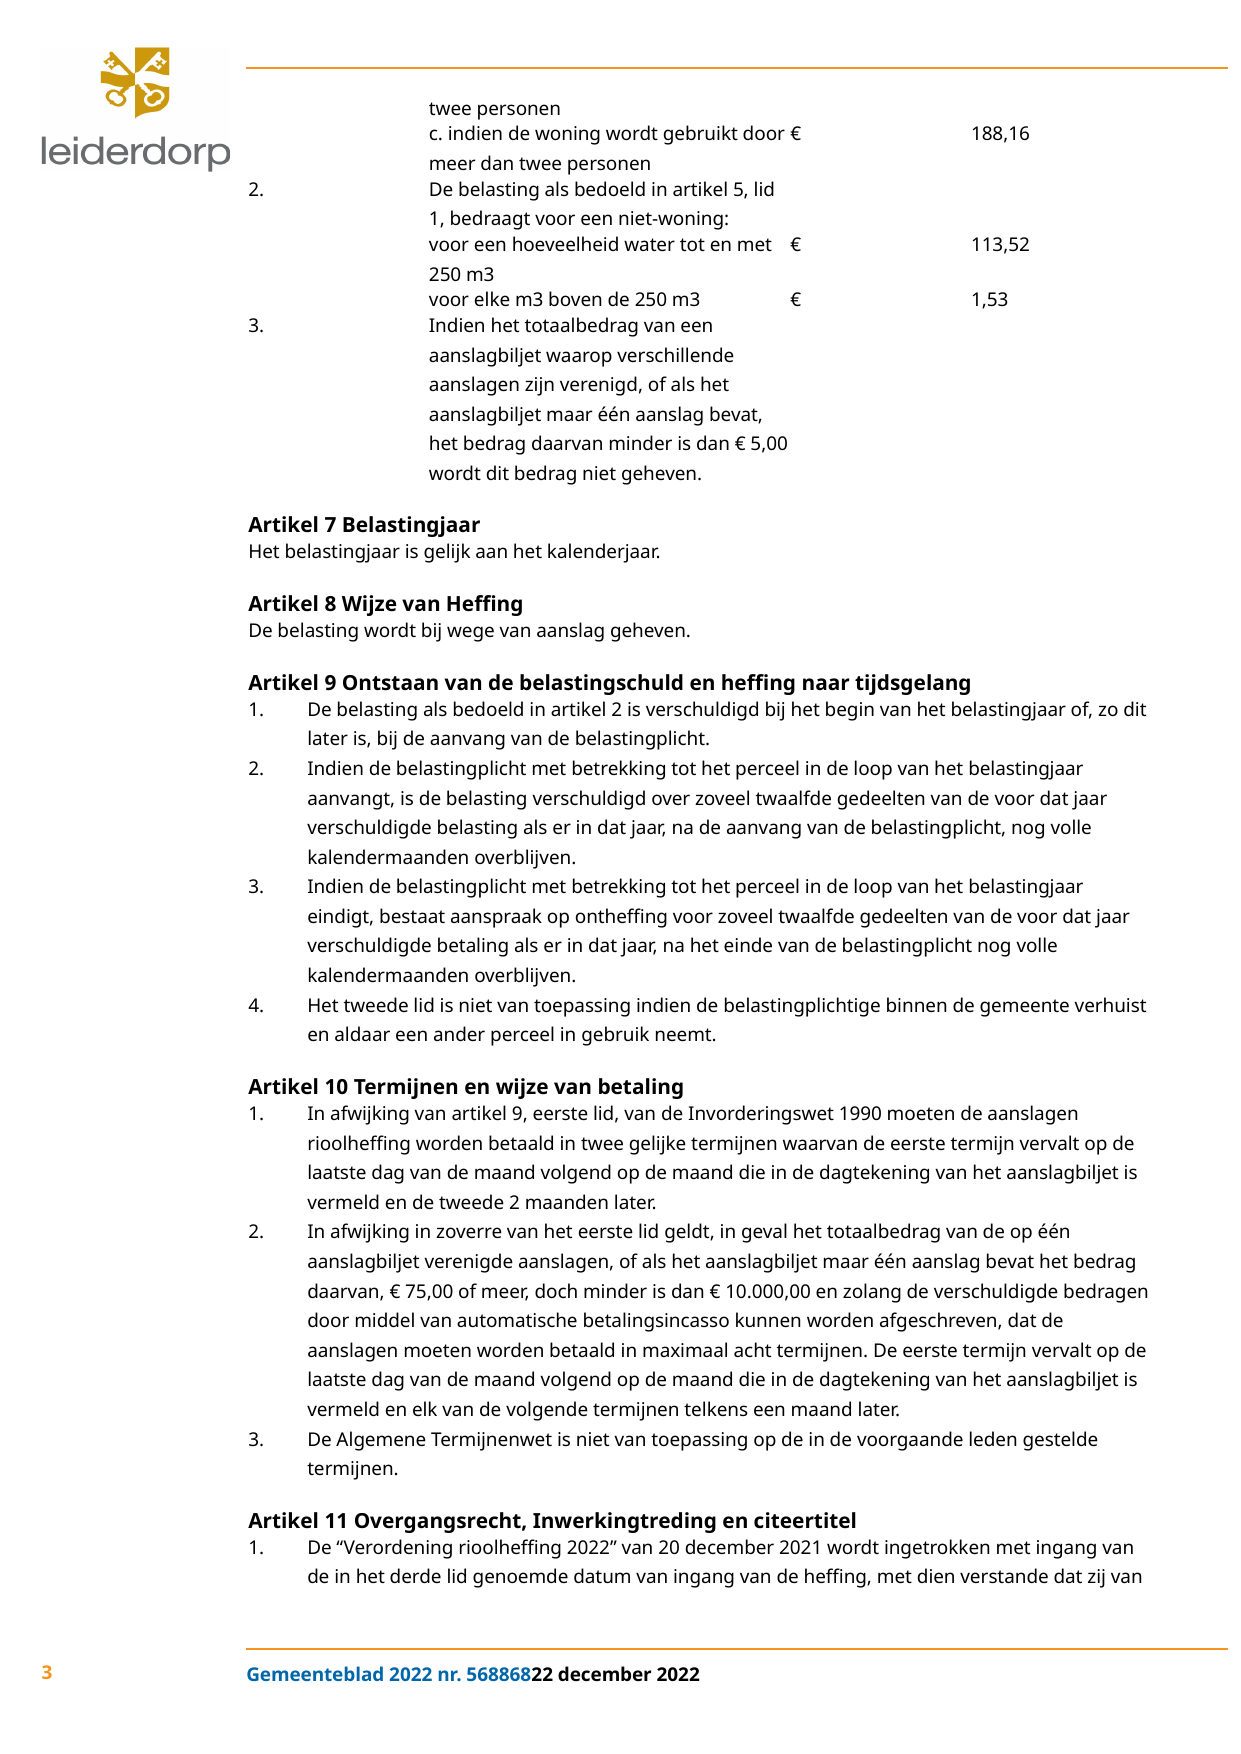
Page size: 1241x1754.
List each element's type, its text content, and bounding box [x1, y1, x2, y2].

list De Algemene Termijnenwet is niet van toepassing op de in de voorgaande leden gestelde termijnen. [248, 1426, 1152, 1481]
table_cell € [790, 121, 971, 176]
table_cell voor een hoeveelheid water tot en met 250 m3 [429, 231, 790, 286]
table_cell € [790, 286, 971, 312]
list In afwijking van artikel 9, eerste lid, van de Invorderingswet 1990 moeten de aanslagen rioolheffing worden betaald in twee gelijke termijnen waarvan de eerste termijn vervalt op de laatste dag van de maand volgend op de maand die in de dagtekening van het aanslagbiljet is vermeld en de tweede 2 maanden later. [248, 1100, 1152, 1215]
list Indien de belastingplicht met betrekking tot het perceel in de loop van het belastingjaar aanvangt, is de belasting verschuldigd over zoveel twaalfde gedeelten van de voor dat jaar verschuldigde belasting als er in dat jaar, na de aanvang van de belastingplicht, nog volle kalendermaanden overblijven. [248, 755, 1152, 870]
text Artikel 11 Overgangsrecht, Inwerkingtreding en citeertitel [248, 1506, 1152, 1534]
table_cell [248, 121, 429, 176]
list De belasting als bedoeld in artikel 2 is verschuldigd bij het begin van het belastingjaar of, zo dit later is, bij de aanvang van de belastingplicht. [248, 696, 1152, 751]
table_cell Indien het totaalbedrag van een aanslagbiljet waarop verschillende aanslagen zijn verenigd, of als het aanslagbiljet maar één aanslag bevat, het bedrag daarvan minder is dan € 5,00 wordt dit bedrag niet geheven. [429, 312, 790, 486]
list Het tweede lid is niet van toepassing indien de belastingplichtige binnen de gemeente verhuist en aldaar een ander perceel in gebruik neemt. [248, 992, 1152, 1047]
table_cell [971, 312, 1152, 486]
table_cell [790, 312, 971, 486]
text Artikel 7 Belastingjaar [248, 510, 1152, 538]
list Indien de belastingplicht met betrekking tot het perceel in de loop van het belastingjaar eindigt, bestaat aanspraak op ontheffing voor zoveel twaalfde gedeelten van de voor dat jaar verschuldigde betaling als er in dat jaar, na het einde van de belastingplicht nog volle kalendermaanden overblijven. [248, 873, 1152, 988]
table_cell [248, 231, 429, 286]
list In afwijking in zoverre van het eerste lid geldt, in geval het totaalbedrag van de op één aanslagbiljet verenigde aanslagen, of als het aanslagbiljet maar één aanslag bevat het bedrag daarvan, € 75,00 of meer, doch minder is dan € 10.000,00 en zolang de verschuldigde bedragen door middel van automatische betalingsincasso kunnen worden afgeschreven, dat de aanslagen moeten worden betaald in maximaal acht termijnen. De eerste termijn vervalt op de laatste dag van de maand volgend op de maand die in de dagtekening van het aanslagbiljet is vermeld en elk van de volgende termijnen telkens een maand later. [248, 1219, 1152, 1422]
table_cell 3. [248, 312, 429, 486]
table_cell voor elke m3 boven de 250 m3 [429, 286, 790, 312]
text De belasting wordt bij wege van aanslag geheven. [248, 617, 1152, 643]
table_cell 1,53 [971, 286, 1152, 312]
table_cell [790, 176, 971, 231]
table_cell [790, 95, 971, 121]
table_cell [248, 286, 429, 312]
table_cell 113,52 [971, 231, 1152, 286]
text Artikel 10 Termijnen en wijze van betaling [248, 1072, 1152, 1100]
text Het belastingjaar is gelijk aan het kalenderjaar. [248, 538, 1152, 564]
table_cell c. indien de woning wordt gebruikt door meer dan twee personen [429, 121, 790, 176]
table_cell [971, 176, 1152, 231]
list De “Verordening rioolheffing 2022” van 20 december 2021 wordt ingetrokken met ingang van de in het derde lid genoemde datum van ingang van de heffing, met dien verstande dat zij van [248, 1534, 1152, 1589]
text Artikel 9 Ontstaan van de belastingschuld en heffing naar tijdsgelang [248, 668, 1152, 696]
table_cell De belasting als bedoeld in artikel 5, lid 1, bedraagt voor een niet-woning: [429, 176, 790, 231]
picture [41, 47, 231, 172]
table_cell [971, 95, 1152, 121]
table_cell € [790, 231, 971, 286]
table_cell twee personen [429, 95, 790, 121]
text Artikel 8 Wijze van Heffing [248, 589, 1152, 617]
table_cell 188,16 [971, 121, 1152, 176]
table_cell [248, 95, 429, 121]
table_cell 2. [248, 176, 429, 231]
